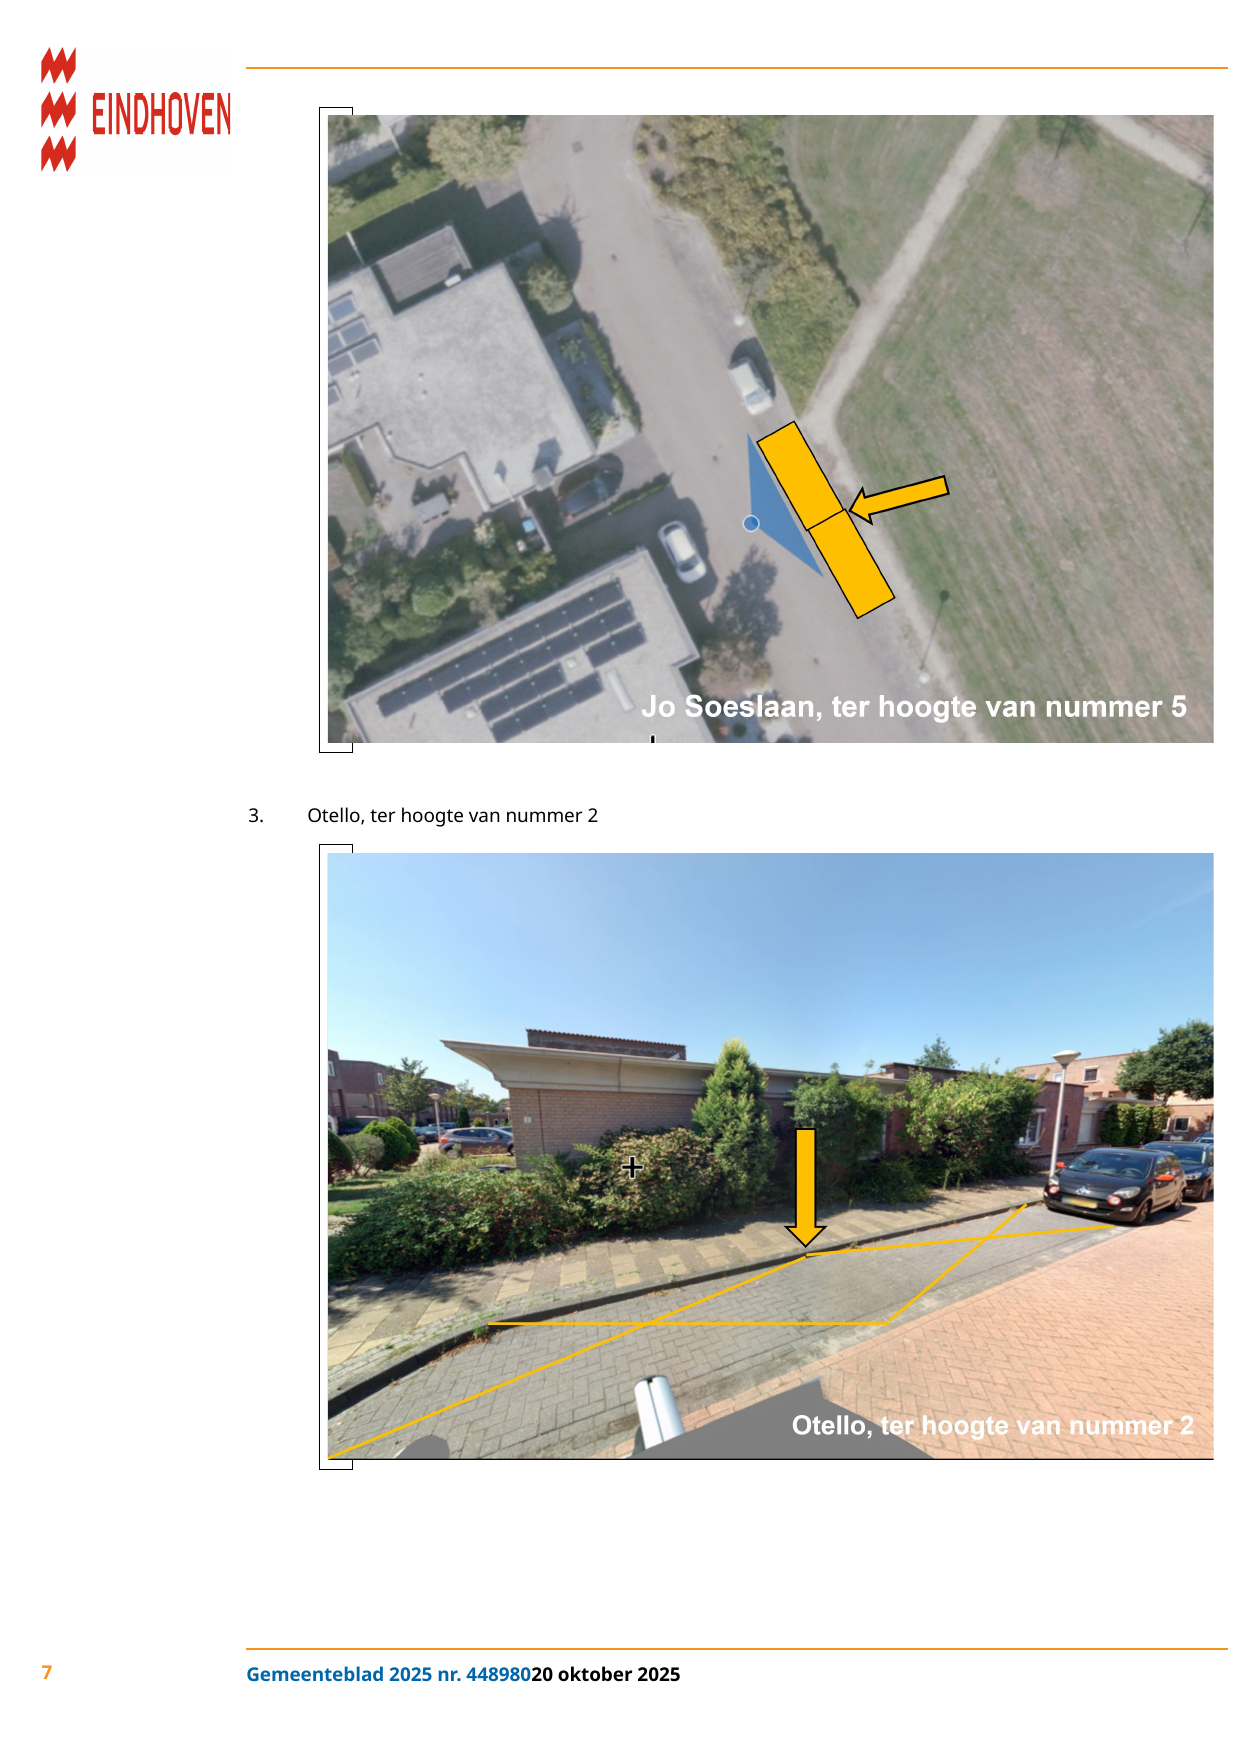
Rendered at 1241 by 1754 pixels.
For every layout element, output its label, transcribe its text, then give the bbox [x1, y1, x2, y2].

picture [327, 115, 1214, 743]
picture [41, 47, 231, 172]
list Otello, ter hoogte van nummer 2 [248, 803, 1152, 828]
picture [327, 853, 1214, 1460]
